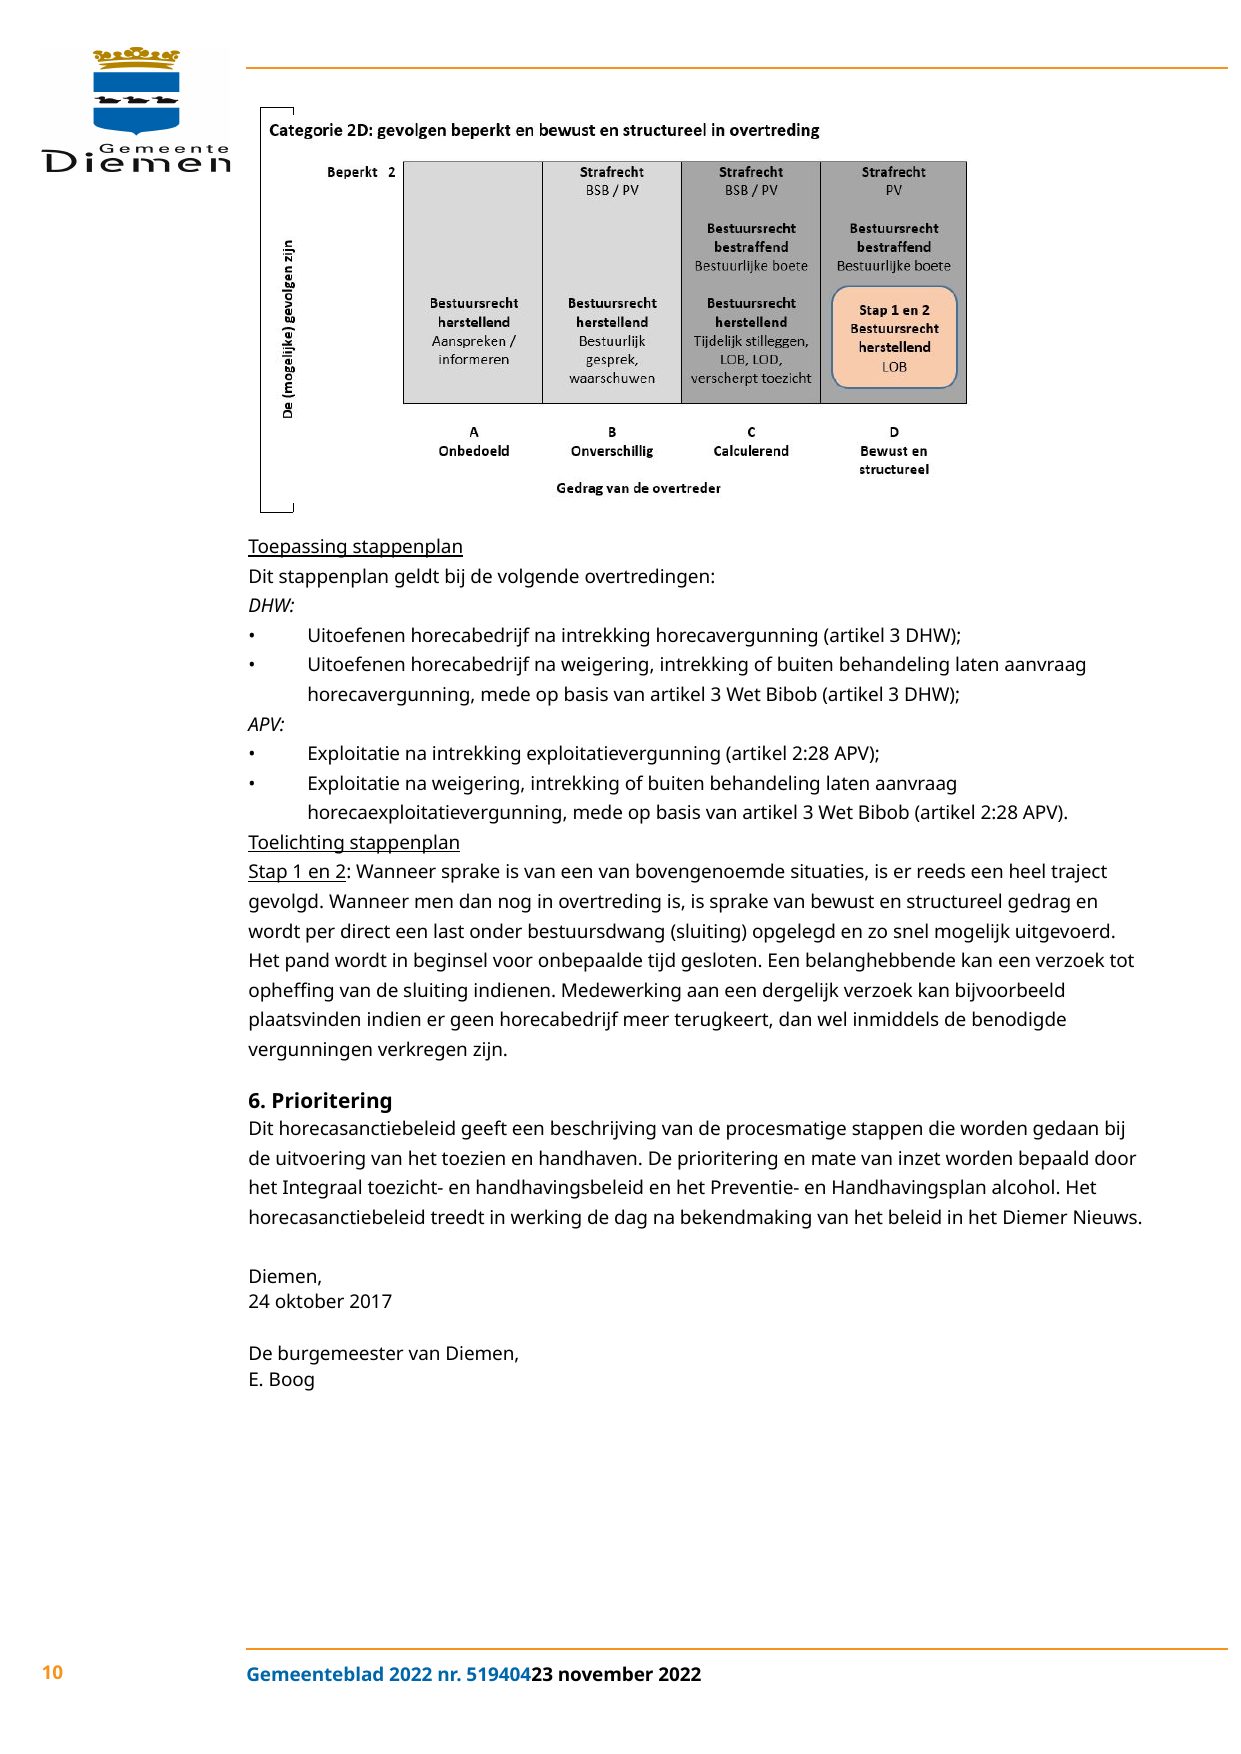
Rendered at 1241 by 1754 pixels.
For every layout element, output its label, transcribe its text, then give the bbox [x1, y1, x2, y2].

list Exploitatie na intrekking exploitatievergunning (artikel 2:28 APV); [248, 740, 1152, 766]
list Uitoefenen horecabedrijf na intrekking horecavergunning (artikel 3 DHW); [248, 622, 1152, 648]
text DHW: [248, 592, 1152, 618]
text Stap 1 en 2: Wanneer sprake is van een van bovengenoemde situaties, is er reeds een heel traject gevolgd. Wanneer men dan nog in overtreding is, is sprake van bewust en structureel gedrag en wordt per direct een last onder bestuursdwang (sluiting) opgelegd en zo snel mogelijk uitgevoerd. Het pand wordt in beginsel voor onbepaalde tijd gesloten. Een belanghebbende kan een verzoek tot opheffing van de sluiting indienen. Medewerking aan een dergelijk verzoek kan bijvoorbeeld plaatsvinden indien er geen horecabedrijf meer terugkeert, dan wel inmiddels de benodigde vergunningen verkregen zijn. [248, 859, 1152, 1062]
text Diemen, [248, 1263, 1152, 1289]
text Toepassing stappenplan [248, 533, 1152, 559]
text E. Boog [248, 1366, 1152, 1392]
text 24 oktober 2017 [248, 1289, 1152, 1314]
list Exploitatie na weigering, intrekking of buiten behandeling laten aanvraag horecaexploitatievergunning, mede op basis van artikel 3 Wet Bibob (artikel 2:28 APV). [248, 770, 1152, 825]
text De burgemeester van Diemen, [248, 1340, 1152, 1366]
text Dit horecasanctiebeleid geeft een beschrijving van de procesmatige stappen die worden gedaan bij de uitvoering van het toezien en handhaven. De prioritering en mate van inzet worden bepaald door het Integraal toezicht- en handhavingsbeleid en het Preventie- en Handhavingsplan alcohol. Het horecasanctiebeleid treedt in werking de dag na bekendmaking van het beleid in het Diemer Nieuws. [248, 1115, 1152, 1229]
text APV: [248, 711, 1152, 737]
list Uitoefenen horecabedrijf na weigering, intrekking of buiten behandeling laten aanvraag horecavergunning, mede op basis van artikel 3 Wet Bibob (artikel 3 DHW); [248, 652, 1152, 707]
text Dit stappenplan geldt bij de volgende overtredingen: [248, 563, 1152, 589]
picture [41, 47, 231, 172]
text 6. Prioritering [248, 1087, 1152, 1115]
text Toelichting stappenplan [248, 829, 1152, 855]
picture [268, 115, 977, 503]
